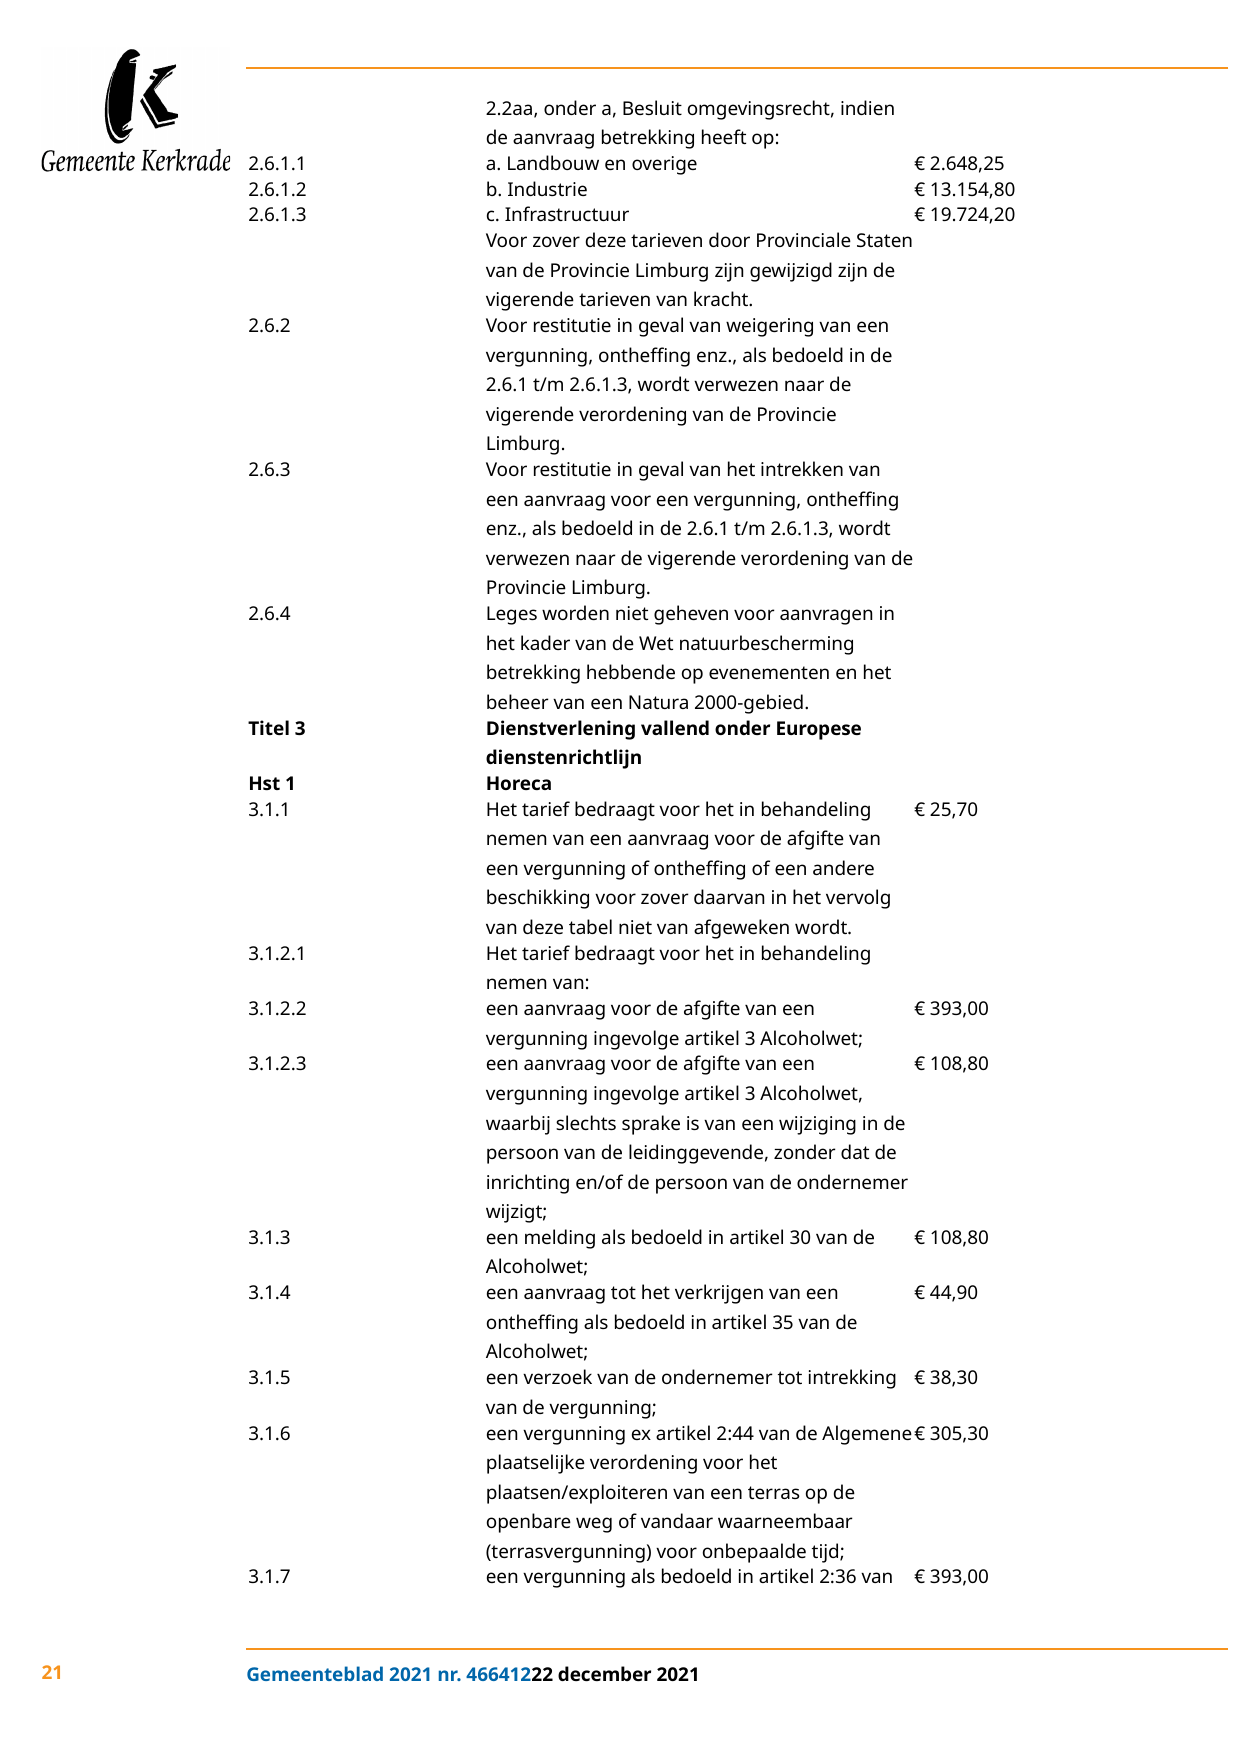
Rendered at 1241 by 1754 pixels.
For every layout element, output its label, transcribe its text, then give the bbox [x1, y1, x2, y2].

table_cell € 44,90 [914, 1280, 1152, 1364]
table_cell Voor restitutie in geval van weigering van een vergunning, ontheffing enz., als bedoeld in de 2.6.1 t/m 2.6.1.3, wordt verwezen naar de vigerende verordening van de Provincie Limburg. [486, 312, 914, 456]
table_cell een aanvraag voor de afgifte van een vergunning ingevolge artikel 3 Alcoholwet; [486, 995, 914, 1051]
table_cell € 393,00 [914, 1564, 1152, 1589]
table_cell een vergunning als bedoeld in artikel 2:36 van [486, 1564, 914, 1589]
table_cell [914, 456, 1152, 600]
table_cell 2.6.1.1 [248, 150, 486, 176]
table_cell b. Industrie [486, 176, 914, 202]
table_cell 2.6.1.3 [248, 202, 486, 227]
table_cell [914, 770, 1152, 796]
table_cell 3.1.7 [248, 1564, 486, 1589]
table_cell 3.1.2.1 [248, 940, 486, 995]
table_cell [914, 312, 1152, 456]
table_cell € 19.724,20 [914, 202, 1152, 227]
table_cell [914, 940, 1152, 995]
table_cell Het tarief bedraagt voor het in behandeling nemen van een aanvraag voor de afgifte van een vergunning of ontheffing of een andere beschikking voor zover daarvan in het vervolg van deze tabel niet van afgeweken wordt. [486, 796, 914, 940]
table_cell 3.1.2.2 [248, 995, 486, 1051]
table_cell 2.6.4 [248, 600, 486, 715]
table_cell Hst 1 [248, 770, 486, 796]
table_cell [248, 95, 486, 150]
table_cell a. Landbouw en overige [486, 150, 914, 176]
table_cell € 393,00 [914, 995, 1152, 1051]
table_cell [914, 95, 1152, 150]
table_cell [914, 600, 1152, 715]
table_cell € 305,30 [914, 1420, 1152, 1564]
table_cell 2.6.2 [248, 312, 486, 456]
picture [41, 47, 231, 172]
table_cell Het tarief bedraagt voor het in behandeling nemen van: [486, 940, 914, 995]
table_cell een aanvraag tot het verkrijgen van een ontheffing als bedoeld in artikel 35 van de Alcoholwet; [486, 1280, 914, 1364]
table_cell Voor restitutie in geval van het intrekken van een aanvraag voor een vergunning, ontheffing enz., als bedoeld in de 2.6.1 t/m 2.6.1.3, wordt verwezen naar de vigerende verordening van de Provincie Limburg. [486, 456, 914, 600]
table_cell 3.1.2.3 [248, 1051, 486, 1224]
table_cell 3.1.6 [248, 1420, 486, 1564]
table_cell 3.1.5 [248, 1364, 486, 1420]
table_cell 2.2aa, onder a, Besluit omgevingsrecht, indien de aanvraag betrekking heeft op: [486, 95, 914, 150]
table_cell Horeca [486, 770, 914, 796]
table_cell c. Infrastructuur [486, 202, 914, 227]
table_cell 3.1.4 [248, 1280, 486, 1364]
table_cell 2.6.3 [248, 456, 486, 600]
table_cell een melding als bedoeld in artikel 30 van de Alcoholwet; [486, 1224, 914, 1279]
table_cell 3.1.1 [248, 796, 486, 940]
table_cell Leges worden niet geheven voor aanvragen in het kader van de Wet natuurbescherming betrekking hebbende op evenementen en het beheer van een Natura 2000-gebied. [486, 600, 914, 715]
table_cell 2.6.1.2 [248, 176, 486, 202]
table_cell [914, 227, 1152, 312]
table_cell € 108,80 [914, 1224, 1152, 1279]
table_cell Voor zover deze tarieven door Provinciale Staten van de Provincie Limburg zijn gewijzigd zijn de vigerende tarieven van kracht. [486, 227, 914, 312]
table_cell een vergunning ex artikel 2:44 van de Algemene plaatselijke verordening voor het plaatsen/exploiteren van een terras op de openbare weg of vandaar waarneembaar (terrasvergunning) voor onbepaalde tijd; [486, 1420, 914, 1564]
table_cell 3.1.3 [248, 1224, 486, 1279]
table_cell een verzoek van de ondernemer tot intrekking van de vergunning; [486, 1364, 914, 1420]
table_cell een aanvraag voor de afgifte van een vergunning ingevolge artikel 3 Alcoholwet, waarbij slechts sprake is van een wijziging in de persoon van de leidinggevende, zonder dat de inrichting en/of de persoon van de ondernemer wijzigt; [486, 1051, 914, 1224]
table_cell € 38,30 [914, 1364, 1152, 1420]
table_cell Titel 3 [248, 715, 486, 770]
table_cell € 2.648,25 [914, 150, 1152, 176]
table_cell € 108,80 [914, 1051, 1152, 1224]
table_cell € 25,70 [914, 796, 1152, 940]
table_cell € 13.154,80 [914, 176, 1152, 202]
table_cell [914, 715, 1152, 770]
table_cell Dienstverlening vallend onder Europese dienstenrichtlijn [486, 715, 914, 770]
table_cell [248, 227, 486, 312]
